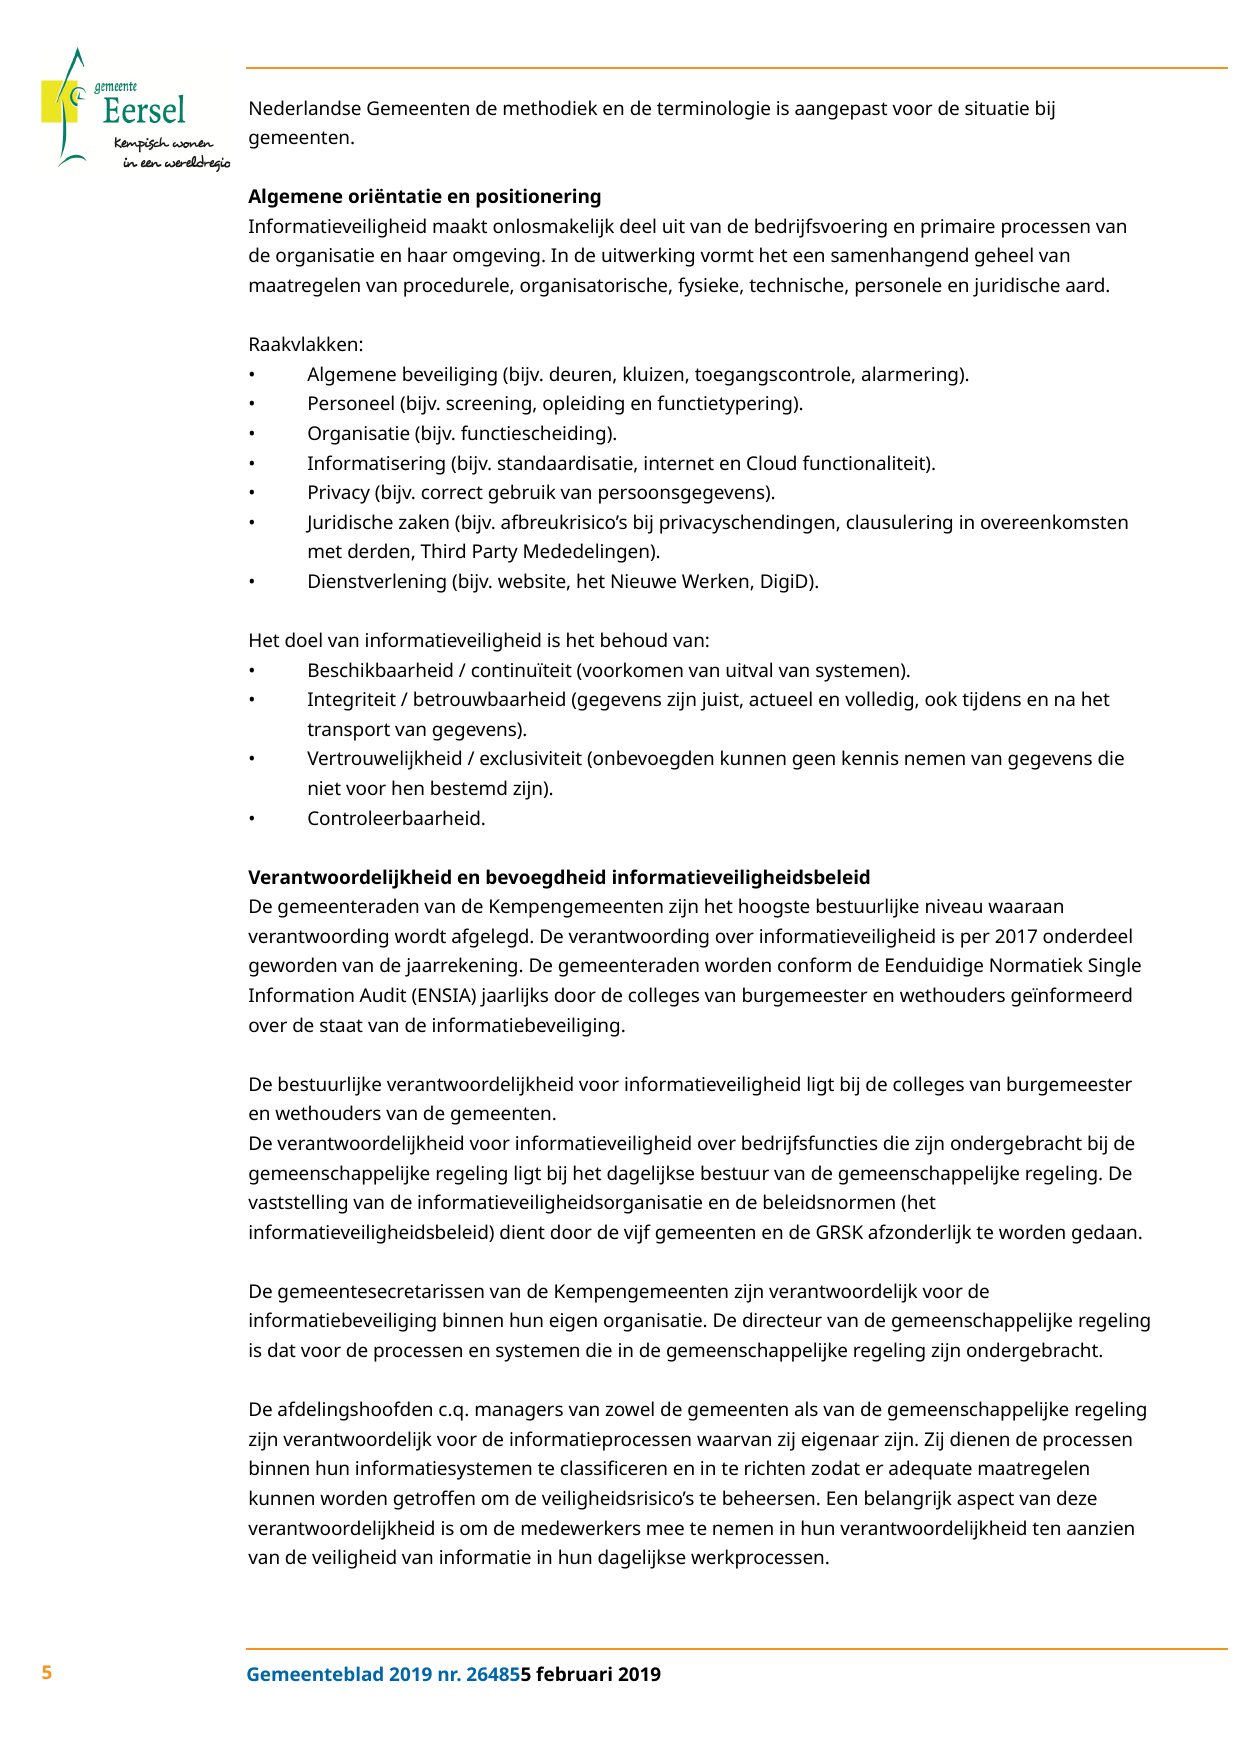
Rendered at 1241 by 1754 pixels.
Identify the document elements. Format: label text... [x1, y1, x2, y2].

list Juridische zaken (bijv. afbreukrisico’s bij privacyschendingen, clausulering in overeenkomsten met derden, Third Party Mededelingen). [248, 509, 1152, 564]
text Informatieveiligheid maakt onlosmakelijk deel uit van de bedrijfsvoering en primaire processen van de organisatie en haar omgeving. In de uitwerking vormt het een samenhangend geheel van maatregelen van procedurele, organisatorische, fysieke, technische, personele en juridische aard. [248, 213, 1152, 298]
text Nederlandse Gemeenten de methodiek en de terminologie is aangepast voor de situatie bij gemeenten. [248, 95, 1152, 150]
text De verantwoordelijkheid voor informatieveiligheid over bedrijfsfuncties die zijn ondergebracht bij de gemeenschappelijke regeling ligt bij het dagelijkse bestuur van de gemeenschappelijke regeling. De vaststelling van de informatieveiligheidsorganisatie en de beleidsnormen (het informatieveiligheidsbeleid) dient door de vijf gemeenten en de GRSK afzonderlijk te worden gedaan. [248, 1130, 1152, 1245]
list Algemene beveiliging (bijv. deuren, kluizen, toegangscontrole, alarmering). [248, 361, 1152, 387]
list Controleerbaarheid. [248, 805, 1152, 831]
text Raakvlakken: [248, 331, 1152, 357]
list Vertrouwelijkheid / exclusiviteit (onbevoegden kunnen geen kennis nemen van gegevens die niet voor hen bestemd zijn). [248, 746, 1152, 801]
text De gemeentesecretarissen van de Kempengemeenten zijn verantwoordelijk voor de informatiebeveiliging binnen hun eigen organisatie. De directeur van de gemeenschappelijke regeling is dat voor de processen en systemen die in de gemeenschappelijke regeling zijn ondergebracht. [248, 1278, 1152, 1363]
list Informatisering (bijv. standaardisatie, internet en Cloud functionaliteit). [248, 450, 1152, 476]
text Het doel van informatieveiligheid is het behoud van: [248, 627, 1152, 653]
picture [41, 47, 231, 172]
text De afdelingshoofden c.q. managers van zowel de gemeenten als van de gemeenschappelijke regeling zijn verantwoordelijk voor de informatieprocessen waarvan zij eigenaar zijn. Zij dienen de processen binnen hun informatiesystemen te classificeren en in te richten zodat er adequate maatregelen kunnen worden getroffen om de veiligheidsrisico’s te beheersen. Een belangrijk aspect van deze verantwoordelijkheid is om de medewerkers mee te nemen in hun verantwoordelijkheid ten aanzien van de veiligheid van informatie in hun dagelijkse werkprocessen. [248, 1396, 1152, 1570]
text De bestuurlijke verantwoordelijkheid voor informatieveiligheid ligt bij de colleges van burgemeester en wethouders van de gemeenten. [248, 1071, 1152, 1126]
list Integriteit / betrouwbaarheid (gegevens zijn juist, actueel en volledig, ook tijdens en na het transport van gegevens). [248, 686, 1152, 742]
list Personeel (bijv. screening, opleiding en functietypering). [248, 391, 1152, 416]
list Organisatie (bijv. functiescheiding). [248, 420, 1152, 446]
list Dienstverlening (bijv. website, het Nieuwe Werken, DigiD). [248, 568, 1152, 594]
text Verantwoordelijkheid en bevoegdheid informatieveiligheidsbeleid [248, 864, 1152, 890]
list Beschikbaarheid / continuïteit (voorkomen van uitval van systemen). [248, 657, 1152, 683]
list Privacy (bijv. correct gebruik van persoonsgegevens). [248, 479, 1152, 505]
text De gemeenteraden van de Kempengemeenten zijn het hoogste bestuurlijke niveau waaraan verantwoording wordt afgelegd. De verantwoording over informatieveiligheid is per 2017 onderdeel geworden van de jaarrekening. De gemeenteraden worden conform de Eenduidige Normatiek Single Information Audit (ENSIA) jaarlijks door de colleges van burgemeester en wethouders geïnformeerd over de staat van de informatiebeveiliging. [248, 893, 1152, 1038]
text Algemene oriëntatie en positionering [248, 183, 1152, 209]
